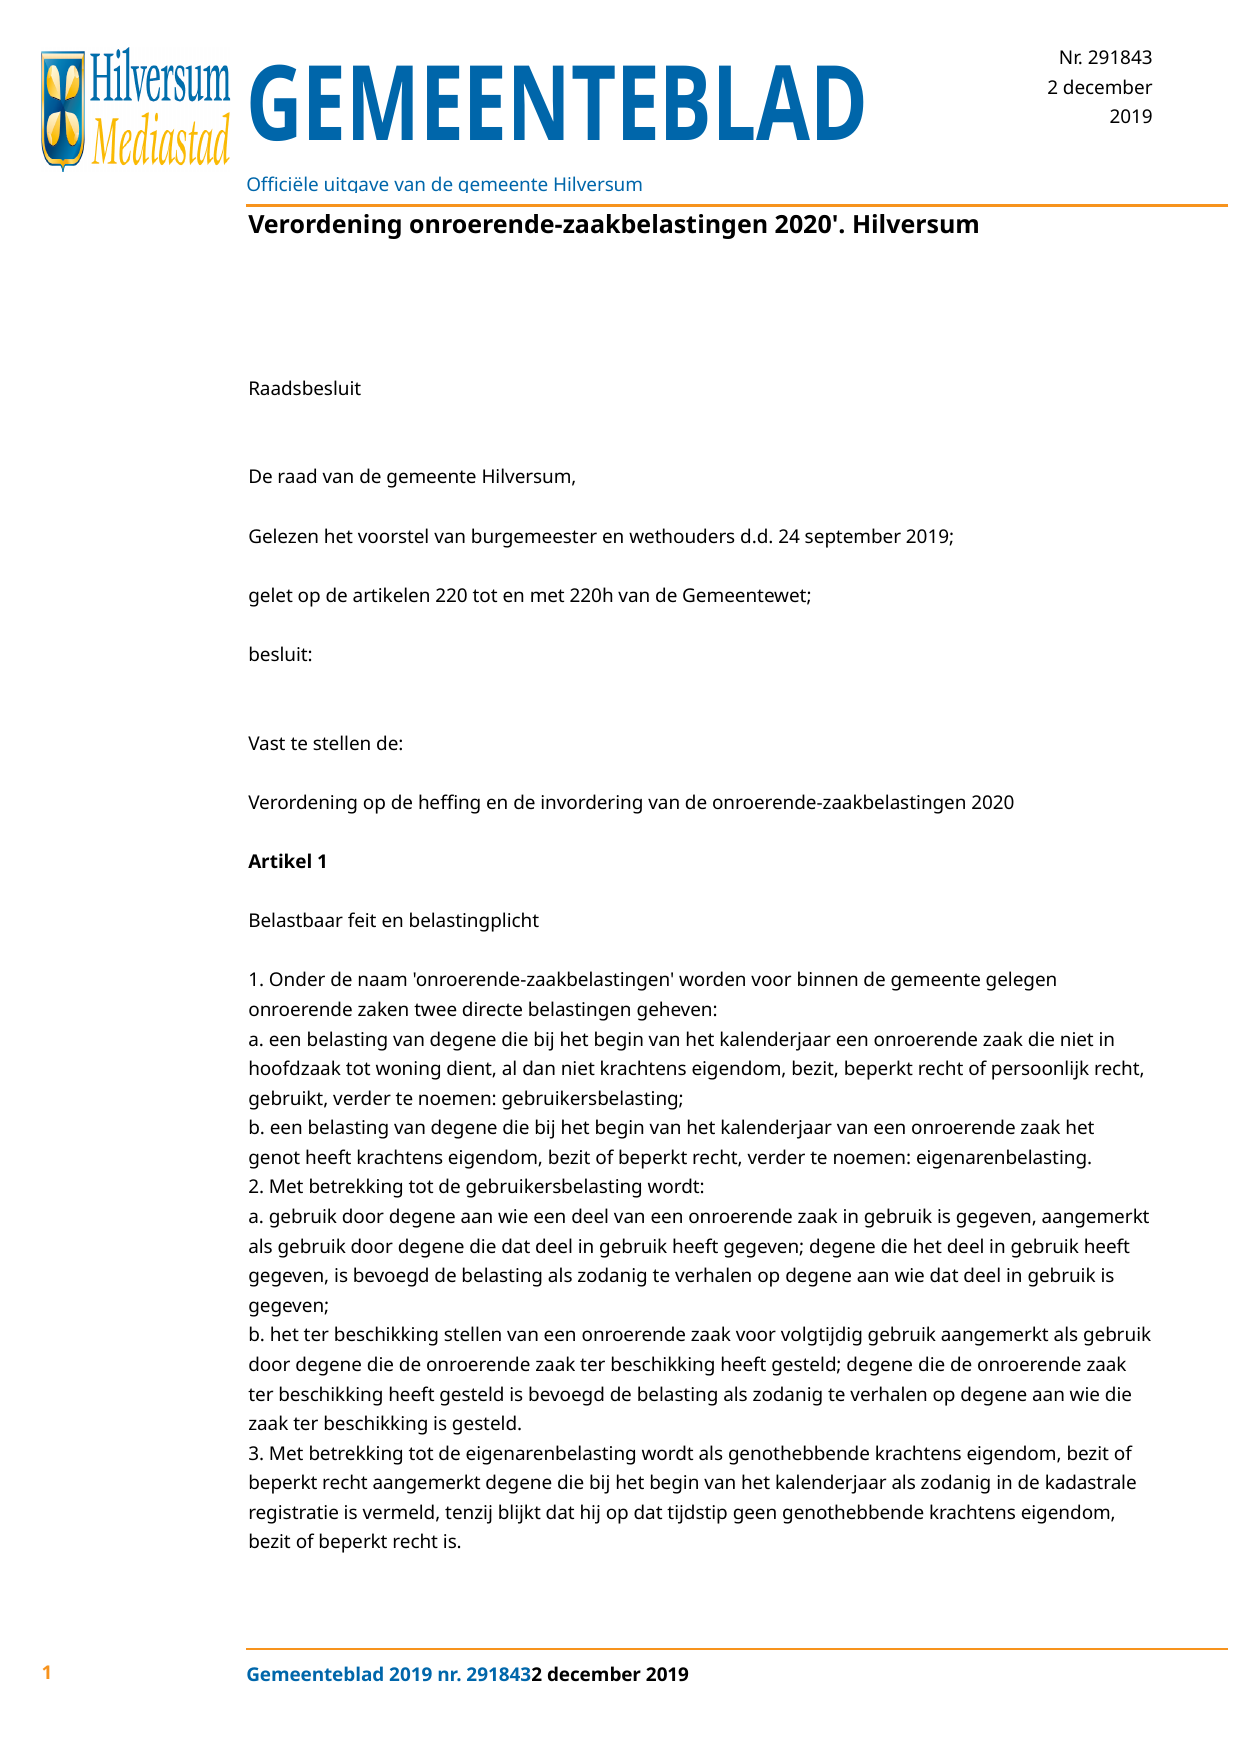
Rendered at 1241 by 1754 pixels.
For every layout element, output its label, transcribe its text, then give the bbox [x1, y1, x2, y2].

text De raad van de gemeente Hilversum, [248, 464, 1152, 489]
text 2. Met betrekking tot de gebruikersbelasting wordt: [248, 1174, 1152, 1199]
text b. het ter beschikking stellen van een onroerende zaak voor volgtijdig gebruik aangemerkt als gebruik door degene die de onroerende zaak ter beschikking heeft gesteld; degene die de onroerende zaak ter beschikking heeft gesteld is bevoegd de belasting als zodanig te verhalen op degene aan wie die zaak ter beschikking is gesteld. [248, 1322, 1152, 1436]
text 3. Met betrekking tot de eigenarenbelasting wordt als genothebbende krachtens eigendom, bezit of beperkt recht aangemerkt degene die bij het begin van het kalenderjaar als zodanig in de kadastrale registratie is vermeld, tenzij blijkt dat hij op dat tijdstip geen genothebbende krachtens eigendom, bezit of beperkt recht is. [248, 1440, 1152, 1554]
text gelet op de artikelen 220 tot en met 220h van de Gemeentewet; [248, 582, 1152, 608]
text Artikel 1 [248, 848, 1152, 874]
text Belastbaar feit en belastingplicht [248, 907, 1152, 933]
text Gelezen het voorstel van burgemeester en wethouders d.d. 24 september 2019; [248, 523, 1152, 548]
text Verordening op de heffing en de invordering van de onroerende-zaakbelastingen 2020 [248, 789, 1152, 815]
text Verordening onroerende-zaakbelastingen 2020'. Hilversum [248, 207, 1152, 241]
text Raadsbesluit [248, 375, 1152, 401]
text Vast te stellen de: [248, 730, 1152, 756]
text a. een belasting van degene die bij het begin van het kalenderjaar een onroerende zaak die niet in hoofdzaak tot woning dient, al dan niet krachtens eigendom, bezit, beperkt recht of persoonlijk recht, gebruikt, verder te noemen: gebruikersbelasting; [248, 1026, 1152, 1111]
text 1. Onder de naam 'onroerende-zaakbelastingen' worden voor binnen de gemeente gelegen onroerende zaken twee directe belastingen geheven: [248, 967, 1152, 1022]
text b. een belasting van degene die bij het begin van het kalenderjaar van een onroerende zaak het genot heeft krachtens eigendom, bezit of beperkt recht, verder te noemen: eigenarenbelasting. [248, 1114, 1152, 1170]
text a. gebruik door degene aan wie een deel van een onroerende zaak in gebruik is gegeven, aangemerkt als gebruik door degene die dat deel in gebruik heeft gegeven; degene die het deel in gebruik heeft gegeven, is bevoegd de belasting als zodanig te verhalen op degene aan wie dat deel in gebruik is gegeven; [248, 1203, 1152, 1318]
text besluit: [248, 641, 1152, 667]
picture [41, 47, 231, 172]
